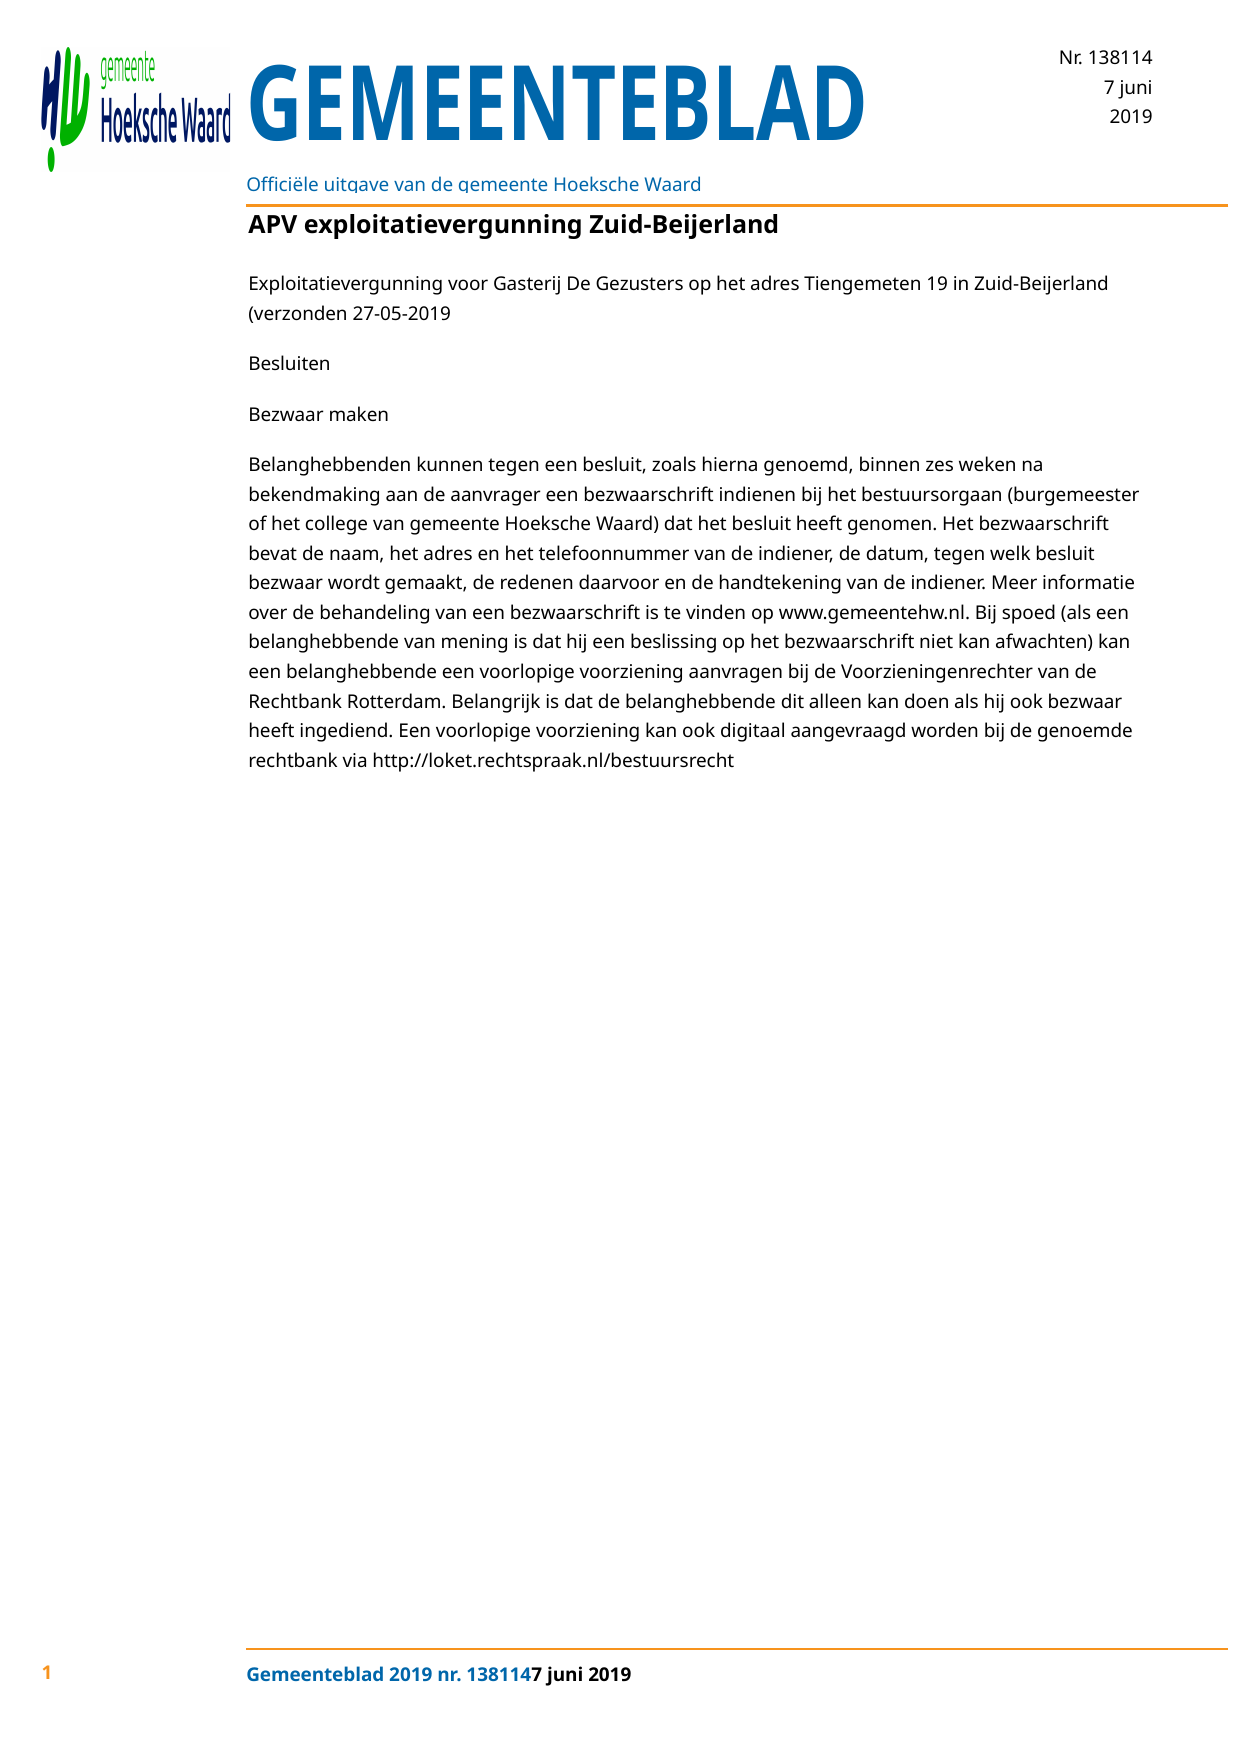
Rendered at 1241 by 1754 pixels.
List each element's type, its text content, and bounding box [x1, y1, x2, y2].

text Exploitatievergunning voor Gasterij De Gezusters op het adres Tiengemeten 19 in Zuid-Beijerland (verzonden 27-05-2019 [248, 270, 1152, 326]
picture [41, 47, 231, 172]
text APV exploitatievergunning Zuid-Beijerland [248, 207, 1152, 241]
text Besluiten [248, 350, 1152, 376]
text Belanghebbenden kunnen tegen een besluit, zoals hierna genoemd, binnen zes weken na bekendmaking aan de aanvrager een bezwaarschrift indienen bij het bestuursorgaan (burgemeester of het college van gemeente Hoeksche Waard) dat het besluit heeft genomen. Het bezwaarschrift bevat de naam, het adres en het telefoonnummer van de indiener, de datum, tegen welk besluit bezwaar wordt gemaakt, de redenen daarvoor en de handtekening van de indiener. Meer informatie over de behandeling van een bezwaarschrift is te vinden op www.gemeentehw.nl. Bij spoed (als een belanghebbende van mening is dat hij een beslissing op het bezwaarschrift niet kan afwachten) kan een belanghebbende een voorlopige voorziening aanvragen bij de Voorzieningenrechter van de Rechtbank Rotterdam. Belangrijk is dat de belanghebbende dit alleen kan doen als hij ook bezwaar heeft ingediend. Een voorlopige voorziening kan ook digitaal aangevraagd worden bij de genoemde rechtbank via http://loket.rechtspraak.nl/bestuursrecht [248, 451, 1152, 773]
text Bezwaar maken [248, 401, 1152, 426]
